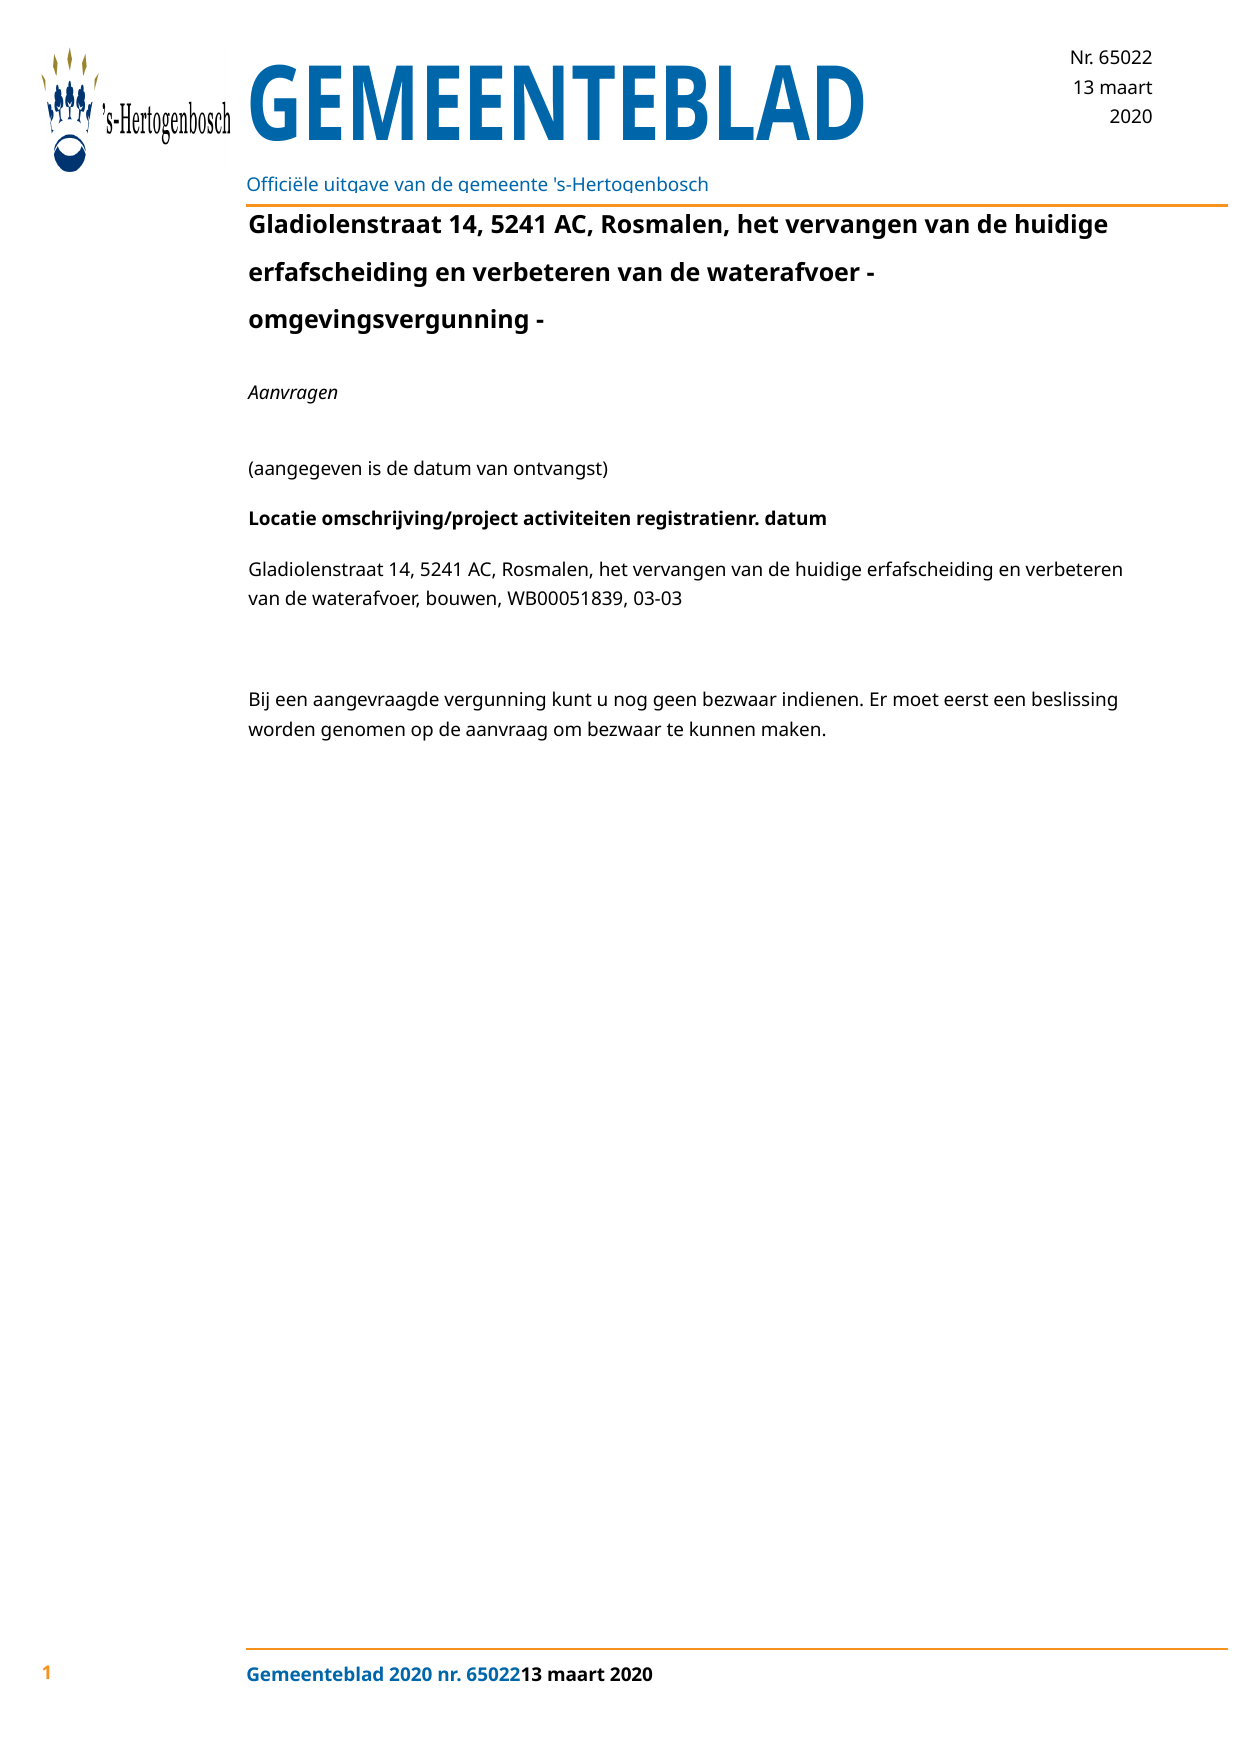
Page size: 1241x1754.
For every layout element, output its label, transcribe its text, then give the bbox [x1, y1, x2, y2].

text Gladiolenstraat 14, 5241 AC, Rosmalen, het vervangen van de huidige erfafscheiding en verbeteren van de waterafvoer - omgevingsvergunning - [248, 207, 1152, 336]
text (aangegeven is de datum van ontvangst) [248, 455, 1152, 481]
text Locatie omschrijving/project activiteiten registratienr. datum [248, 506, 1152, 531]
text Gladiolenstraat 14, 5241 AC, Rosmalen, het vervangen van de huidige erfafscheiding en verbeteren van de waterafvoer, bouwen, WB00051839, 03-03 [248, 556, 1152, 611]
text Aanvragen [248, 379, 1152, 405]
text Bij een aangevraagde vergunning kunt u nog geen bezwaar indienen. Er moet eerst een beslissing worden genomen op de aanvraag om bezwaar te kunnen maken. [248, 686, 1152, 742]
picture [41, 47, 231, 172]
